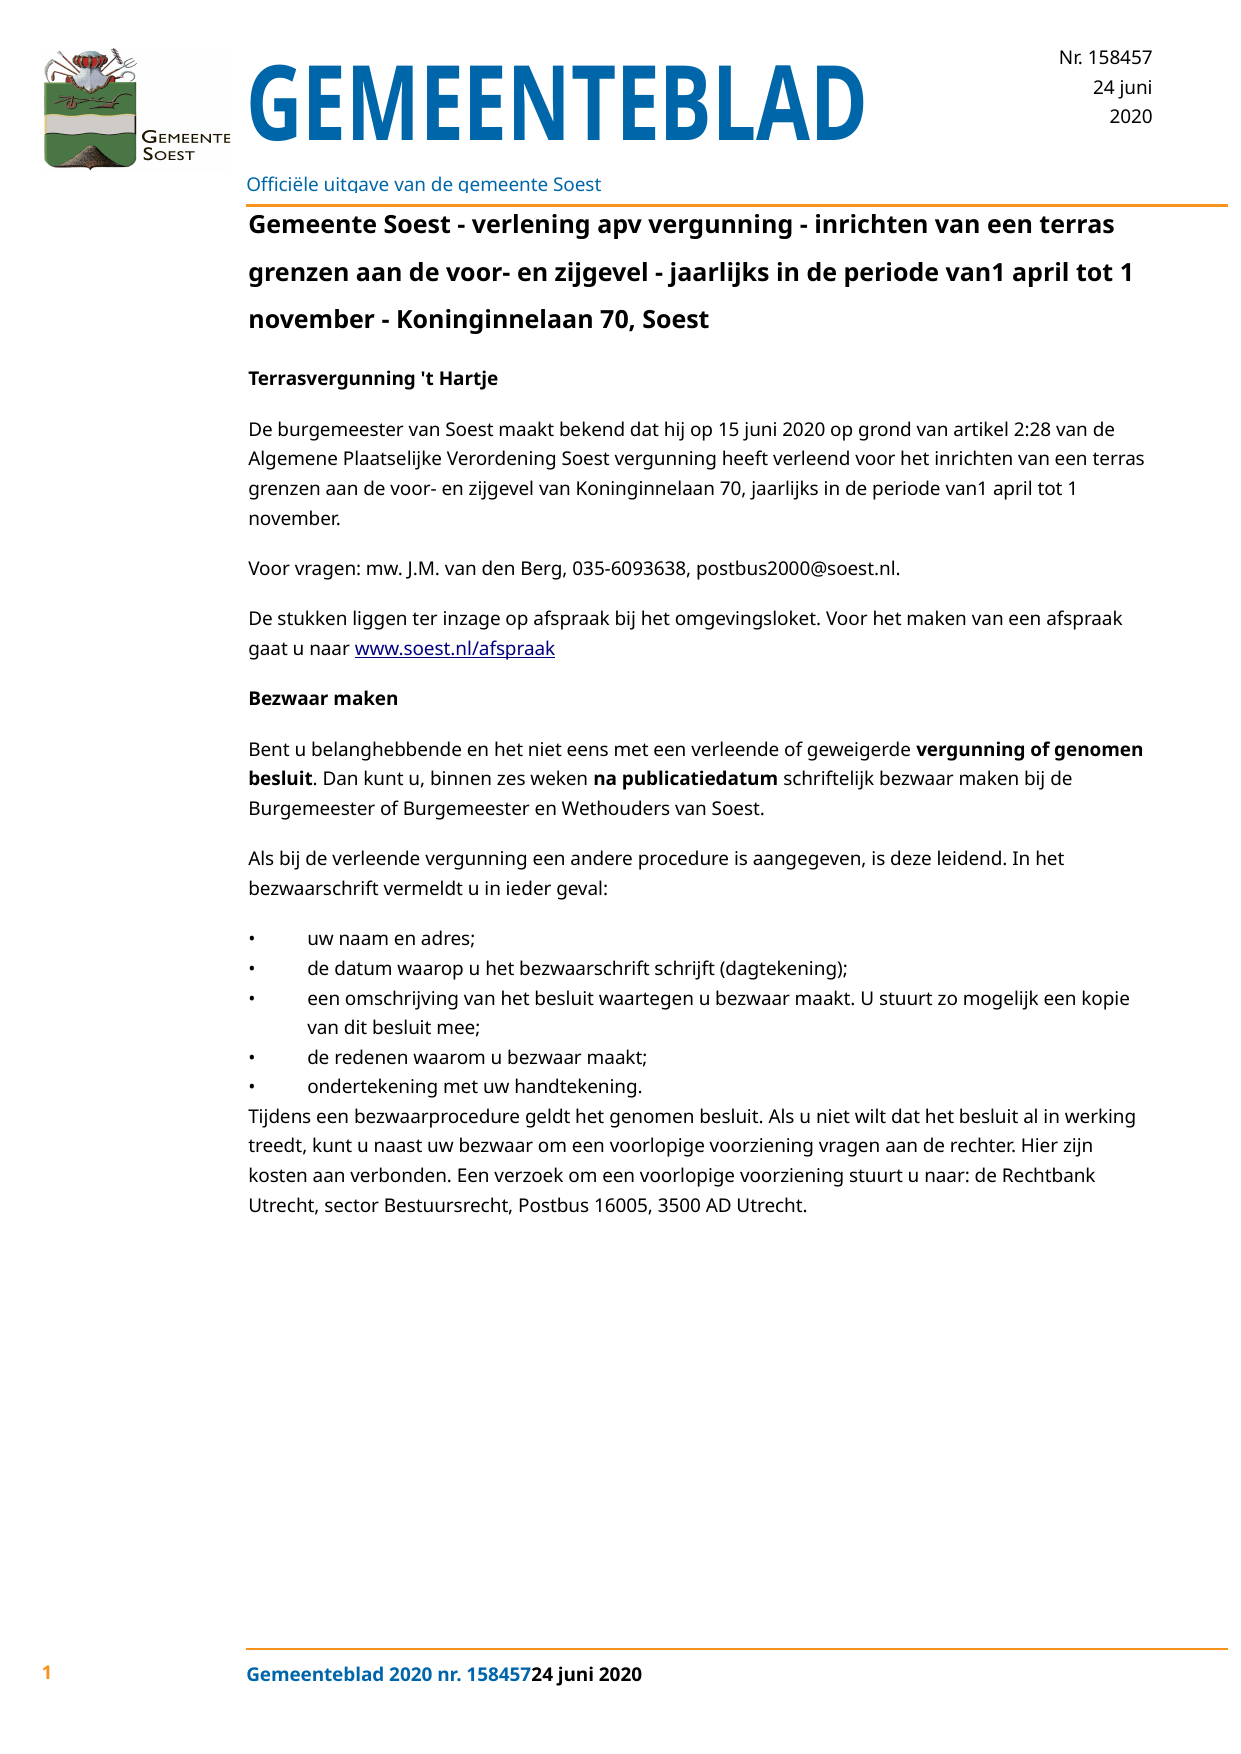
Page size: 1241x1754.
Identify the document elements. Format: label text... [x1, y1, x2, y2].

list de datum waarop u het bezwaarschrift schrijft (dagtekening); [248, 955, 1152, 981]
text Bent u belanghebbende en het niet eens met een verleende of geweigerde vergunning of genomen besluit. Dan kunt u, binnen zes weken na publicatiedatum schriftelijk bezwaar maken bij de Burgemeester of Burgemeester en Wethouders van Soest. [248, 736, 1152, 821]
text De stukken liggen ter inzage op afspraak bij het omgevingsloket. Voor het maken van een afspraak gaat u naar www.soest.nl/afspraak [248, 606, 1152, 661]
text Bezwaar maken [248, 686, 1152, 711]
text De burgemeester van Soest maakt bekend dat hij op 15 juni 2020 op grond van artikel 2:28 van de Algemene Plaatselijke Verordening Soest vergunning heeft verleend voor het inrichten van een terras grenzen aan de voor- en zijgevel van Koninginnelaan 70, jaarlijks in de periode van1 april tot 1 november. [248, 416, 1152, 530]
picture [41, 47, 231, 172]
list ondertekening met uw handtekening. [248, 1073, 1152, 1099]
list uw naam en adres; [248, 926, 1152, 951]
text Tijdens een bezwaarprocedure geldt het genomen besluit. Als u niet wilt dat het besluit al in werking treedt, kunt u naast uw bezwaar om een voorlopige voorziening vragen aan de rechter. Hier zijn kosten aan verbonden. Een verzoek om een voorlopige voorziening stuurt u naar: de Rechtbank Utrecht, sector Bestuursrecht, Postbus 16005, 3500 AD Utrecht. [248, 1103, 1152, 1217]
list een omschrijving van het besluit waartegen u bezwaar maakt. U stuurt zo mogelijk een kopie van dit besluit mee; [248, 985, 1152, 1040]
text Gemeente Soest - verlening apv vergunning - inrichten van een terras grenzen aan de voor- en zijgevel - jaarlijks in de periode van1 april tot 1 november - Koninginnelaan 70, Soest [248, 207, 1152, 336]
text Voor vragen: mw. J.M. van den Berg, 035-6093638, postbus2000@soest.nl. [248, 555, 1152, 581]
text Terrasvergunning 't Hartje [248, 366, 1152, 391]
list de redenen waarom u bezwaar maakt; [248, 1044, 1152, 1069]
text Als bij de verleende vergunning een andere procedure is aangegeven, is deze leidend. In het bezwaarschrift vermeldt u in ieder geval: [248, 846, 1152, 901]
